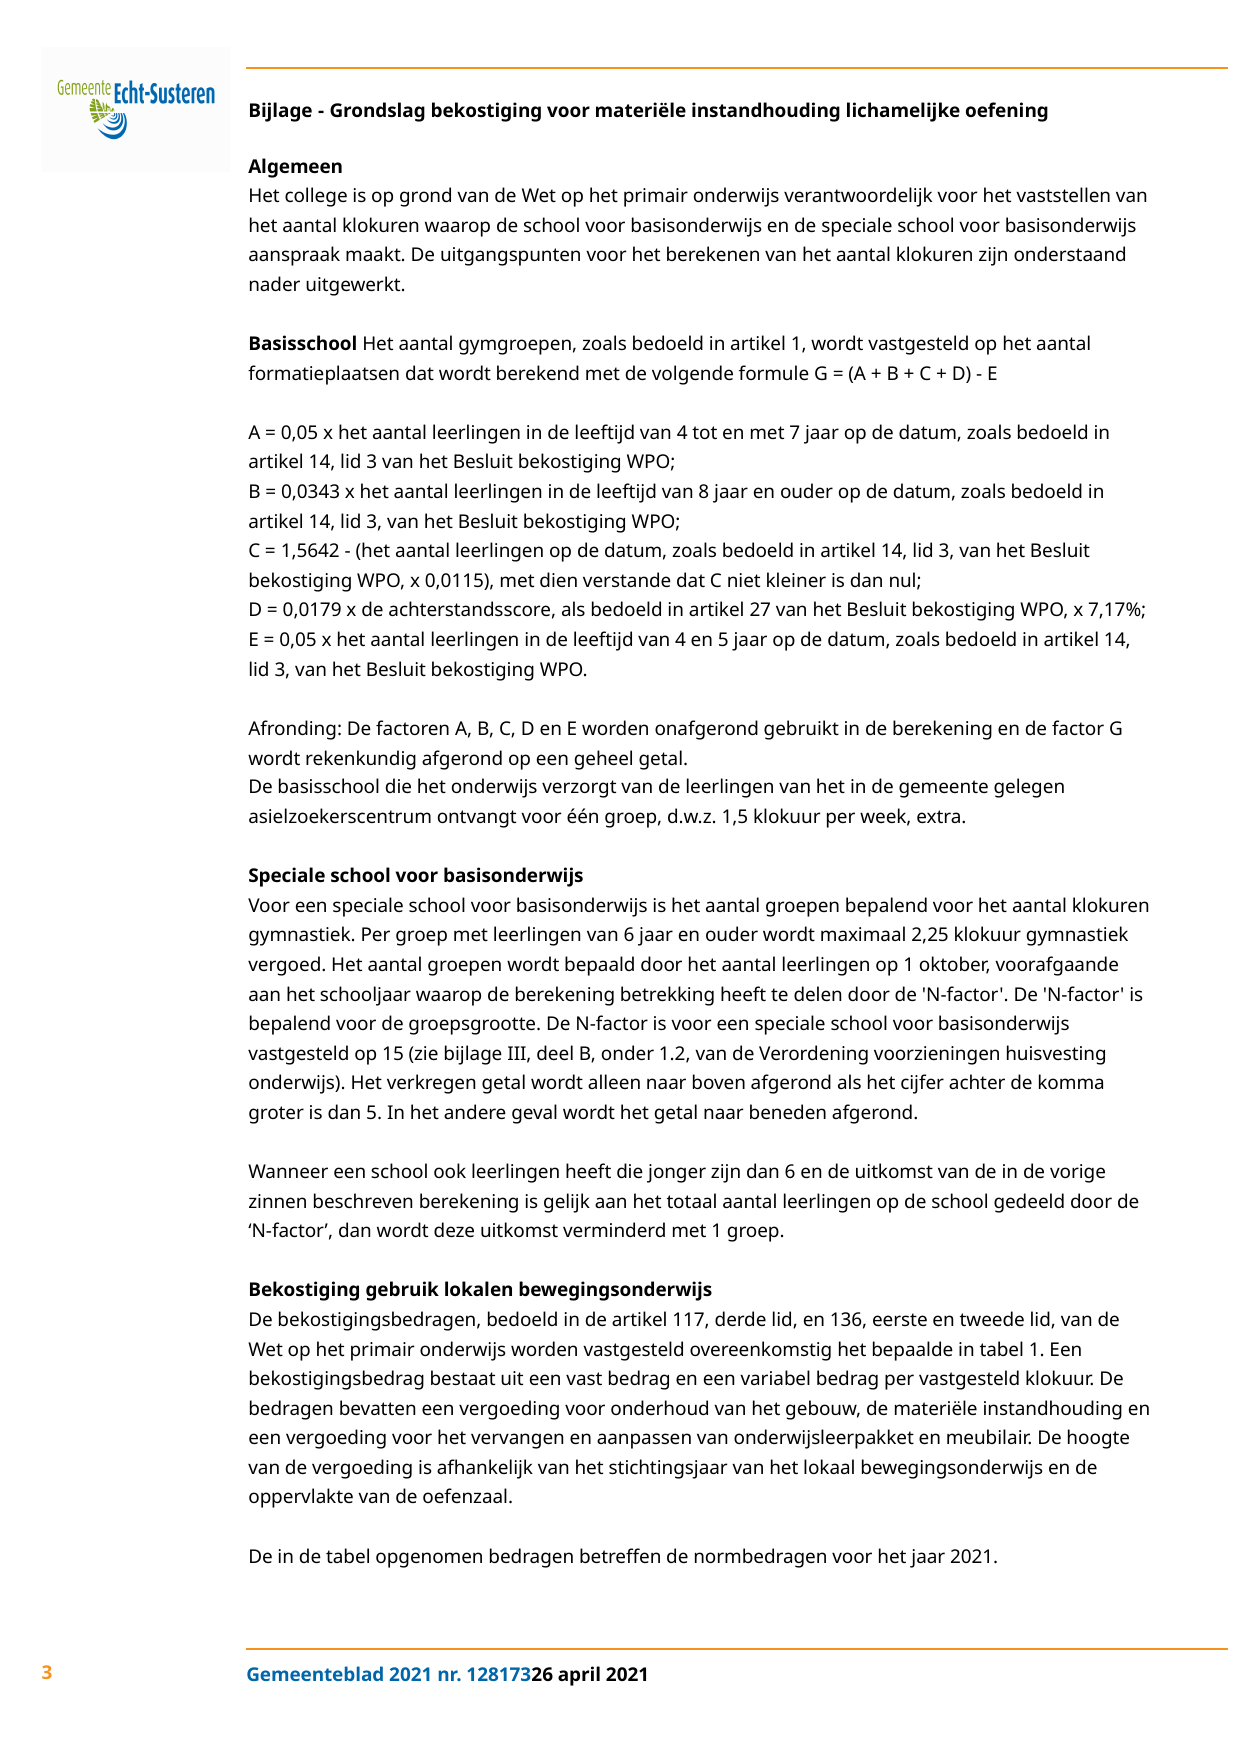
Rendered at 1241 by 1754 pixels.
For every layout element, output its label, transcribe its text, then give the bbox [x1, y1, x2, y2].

text Bijlage - Grondslag bekostiging voor materiële instandhouding lichamelijke oefening [248, 95, 1152, 123]
text Basisschool Het aantal gymgroepen, zoals bedoeld in artikel 1, wordt vastgesteld op het aantal formatieplaatsen dat wordt berekend met de volgende formule G = (A + B + C + D) - E [248, 330, 1152, 386]
text D = 0,0179 x de achterstandsscore, als bedoeld in artikel 27 van het Besluit bekostiging WPO, x 7,17%; [248, 597, 1152, 622]
text B = 0,0343 x het aantal leerlingen in de leeftijd van 8 jaar en ouder op de datum, zoals bedoeld in artikel 14, lid 3, van het Besluit bekostiging WPO; [248, 478, 1152, 534]
text Voor een speciale school voor basisonderwijs is het aantal groepen bepalend voor het aantal klokuren gymnastiek. Per groep met leerlingen van 6 jaar en ouder wordt maximaal 2,25 klokuur gymnastiek vergoed. Het aantal groepen wordt bepaald door het aantal leerlingen op 1 oktober, voorafgaande aan het schooljaar waarop de berekening betrekking heeft te delen door de 'N-factor'. De 'N-factor' is bepalend voor de groepsgrootte. De N-factor is voor een speciale school voor basisonderwijs vastgesteld op 15 (zie bijlage III, deel B, onder 1.2, van de Verordening voorzieningen huisvesting onderwijs). Het verkregen getal wordt alleen naar boven afgerond als het cijfer achter de komma groter is dan 5. In het andere geval wordt het getal naar beneden afgerond. [248, 892, 1152, 1125]
text De bekostigingsbedragen, bedoeld in de artikel 117, derde lid, en 136, eerste en tweede lid, van de Wet op het primair onderwijs worden vastgesteld overeenkomstig het bepaalde in tabel 1. Een bekostigingsbedrag bestaat uit een vast bedrag en een variabel bedrag per vastgesteld klokuur. De bedragen bevatten een vergoeding voor onderhoud van het gebouw, de materiële instandhouding en een vergoeding voor het vervangen en aanpassen van onderwijsleerpakket en meubilair. De hoogte van de vergoeding is afhankelijk van het stichtingsjaar van het lokaal bewegingsonderwijs en de oppervlakte van de oefenzaal. [248, 1306, 1152, 1509]
text Bekostiging gebruik lokalen bewegingsonderwijs [248, 1277, 1152, 1302]
text Wanneer een school ook leerlingen heeft die jonger zijn dan 6 en de uitkomst van de in de vorige zinnen beschreven berekening is gelijk aan het totaal aantal leerlingen op de school gedeeld door de ‘N-factor’, dan wordt deze uitkomst verminderd met 1 groep. [248, 1158, 1152, 1243]
table_header Afronding: De factoren A, B, C, D en E worden onafgerond gebruikt in de berekening en de factor G wordt rekenkundig afgerond op een geheel getal. [248, 715, 1152, 770]
text E = 0,05 x het aantal leerlingen in de leeftijd van 4 en 5 jaar op de datum, zoals bedoeld in artikel 14, lid 3, van het Besluit bekostiging WPO. [248, 626, 1152, 682]
text Algemeen [248, 153, 1152, 179]
text C = 1,5642 - (het aantal leerlingen op de datum, zoals bedoeld in artikel 14, lid 3, van het Besluit bekostiging WPO, x 0,0115), met dien verstande dat C niet kleiner is dan nul; [248, 537, 1152, 593]
text De in de tabel opgenomen bedragen betreffen de normbedragen voor het jaar 2021. [248, 1543, 1152, 1568]
picture [41, 47, 231, 172]
text Speciale school voor basisonderwijs [248, 862, 1152, 888]
text Het college is op grond van de Wet op het primair onderwijs verantwoordelijk voor het vaststellen van het aantal klokuren waarop de school voor basisonderwijs en de speciale school voor basisonderwijs aanspraak maakt. De uitgangspunten voor het berekenen van het aantal klokuren zijn onderstaand nader uitgewerkt. [248, 182, 1152, 297]
text De basisschool die het onderwijs verzorgt van de leerlingen van het in de gemeente gelegen asielzoekerscentrum ontvangt voor één groep, d.w.z. 1,5 klokuur per week, extra. [248, 774, 1152, 829]
text A = 0,05 x het aantal leerlingen in de leeftijd van 4 tot en met 7 jaar op de datum, zoals bedoeld in artikel 14, lid 3 van het Besluit bekostiging WPO; [248, 419, 1152, 474]
